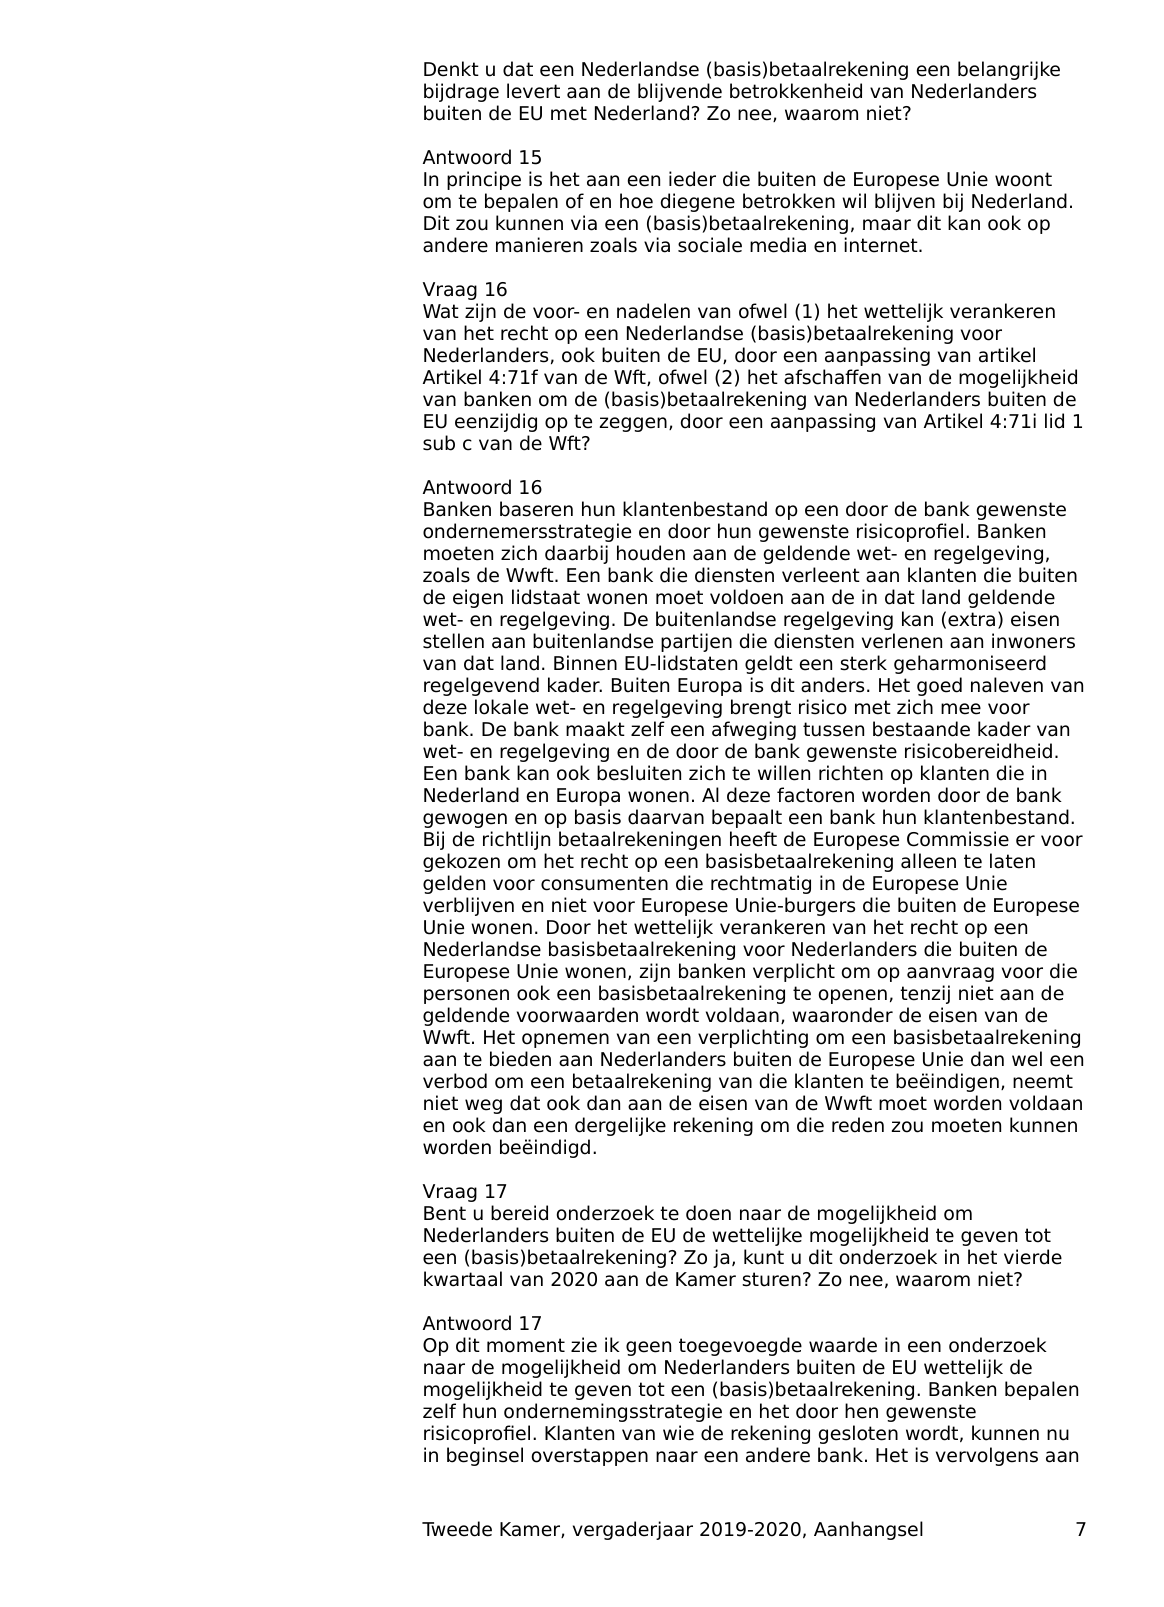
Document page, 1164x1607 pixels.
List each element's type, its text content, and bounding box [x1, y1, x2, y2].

text Antwoord 15 [422, 147, 1087, 169]
text Denkt u dat een Nederlandse (basis)betaalrekening een belangrijke bijdrage levert aan de blijvende betrokkenheid van Nederlanders buiten de EU met Nederland? Zo nee, waarom niet? [422, 59, 1087, 125]
text Op dit moment zie ik geen toegevoegde waarde in een onderzoek naar de mogelijkheid om Nederlanders buiten de EU wettelijk de mogelijkheid te geven tot een (basis)betaalrekening. Banken bepalen zelf hun ondernemingsstrategie en het door hen gewenste risicoprofiel. Klanten van wie de rekening gesloten wordt, kunnen nu in beginsel overstappen naar een andere bank. Het is vervolgens aan [422, 1335, 1087, 1467]
text Vraag 16 [422, 279, 1087, 301]
text Bent u bereid onderzoek te doen naar de mogelijkheid om Nederlanders buiten de EU de wettelijke mogelijkheid te geven tot een (basis)betaalrekening? Zo ja, kunt u dit onderzoek in het vierde kwartaal van 2020 aan de Kamer sturen? Zo nee, waarom niet? [422, 1203, 1087, 1291]
text In principe is het aan een ieder die buiten de Europese Unie woont om te bepalen of en hoe diegene betrokken wil blijven bij Nederland. Dit zou kunnen via een (basis)betaalrekening, maar dit kan ook op andere manieren zoals via sociale media en internet. [422, 169, 1087, 257]
text Vraag 17 [422, 1181, 1087, 1203]
text Wat zijn de voor- en nadelen van ofwel (1) het wettelijk verankeren van het recht op een Nederlandse (basis)betaalrekening voor Nederlanders, ook buiten de EU, door een aanpassing van artikel Artikel 4:71f van de Wft, ofwel (2) het afschaffen van de mogelijkheid van banken om de (basis)betaalrekening van Nederlanders buiten de EU eenzijdig op te zeggen, door een aanpassing van Artikel 4:71i lid 1 sub c van de Wft? [422, 301, 1087, 455]
text Bij de richtlijn betaalrekeningen heeft de Europese Commissie er voor gekozen om het recht op een basisbetaalrekening alleen te laten gelden voor consumenten die rechtmatig in de Europese Unie verblijven en niet voor Europese Unie-burgers die buiten de Europese Unie wonen. Door het wettelijk verankeren van het recht op een Nederlandse basisbetaalrekening voor Nederlanders die buiten de Europese Unie wonen, zijn banken verplicht om op aanvraag voor die personen ook een basisbetaalrekening te openen, tenzij niet aan de geldende voorwaarden wordt voldaan, waaronder de eisen van de Wwft. Het opnemen van een verplichting om een basisbetaalrekening aan te bieden aan Nederlanders buiten de Europese Unie dan wel een verbod om een betaalrekening van die klanten te beëindigen, neemt niet weg dat ook dan aan de eisen van de Wwft moet worden voldaan en ook dan een dergelijke rekening om die reden zou moeten kunnen worden beëindigd. [422, 829, 1087, 1159]
text Antwoord 17 [422, 1313, 1087, 1335]
text Antwoord 16 [422, 477, 1087, 499]
text Banken baseren hun klantenbestand op een door de bank gewenste ondernemersstrategie en door hun gewenste risicoprofiel. Banken moeten zich daarbij houden aan de geldende wet- en regelgeving, zoals de Wwft. Een bank die diensten verleent aan klanten die buiten de eigen lidstaat wonen moet voldoen aan de in dat land geldende wet- en regelgeving. De buitenlandse regelgeving kan (extra) eisen stellen aan buitenlandse partijen die diensten verlenen aan inwoners van dat land. Binnen EU-lidstaten geldt een sterk geharmoniseerd regelgevend kader. Buiten Europa is dit anders. Het goed naleven van deze lokale wet- en regelgeving brengt risico met zich mee voor bank. De bank maakt zelf een afweging tussen bestaande kader van wet- en regelgeving en de door de bank gewenste risicobereidheid. Een bank kan ook besluiten zich te willen richten op klanten die in Nederland en Europa wonen. Al deze factoren worden door de bank gewogen en op basis daarvan bepaalt een bank hun klantenbestand. [422, 499, 1087, 829]
